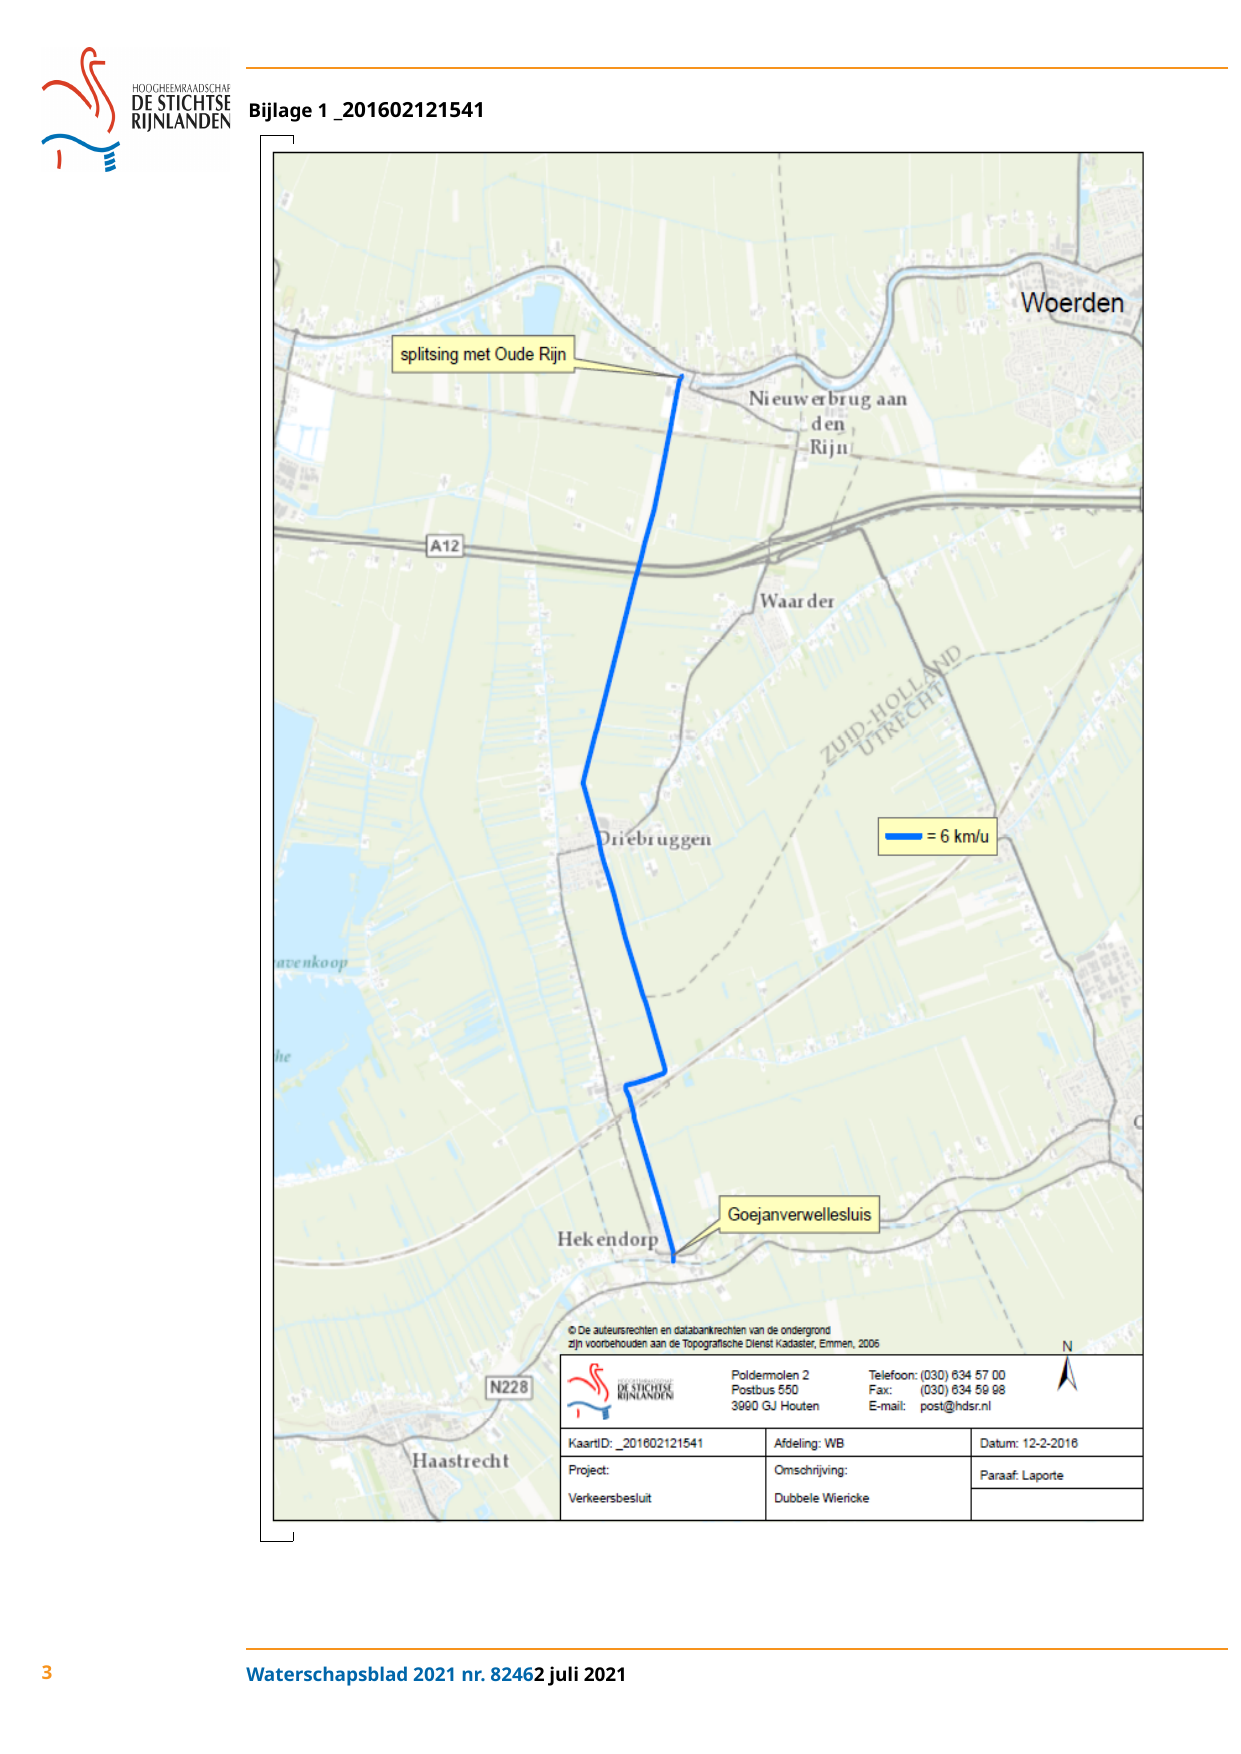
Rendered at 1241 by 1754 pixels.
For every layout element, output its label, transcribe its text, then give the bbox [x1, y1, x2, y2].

text Bijlage 1 _201602121541 [248, 95, 1152, 123]
picture [268, 144, 1155, 1532]
picture [41, 47, 231, 172]
